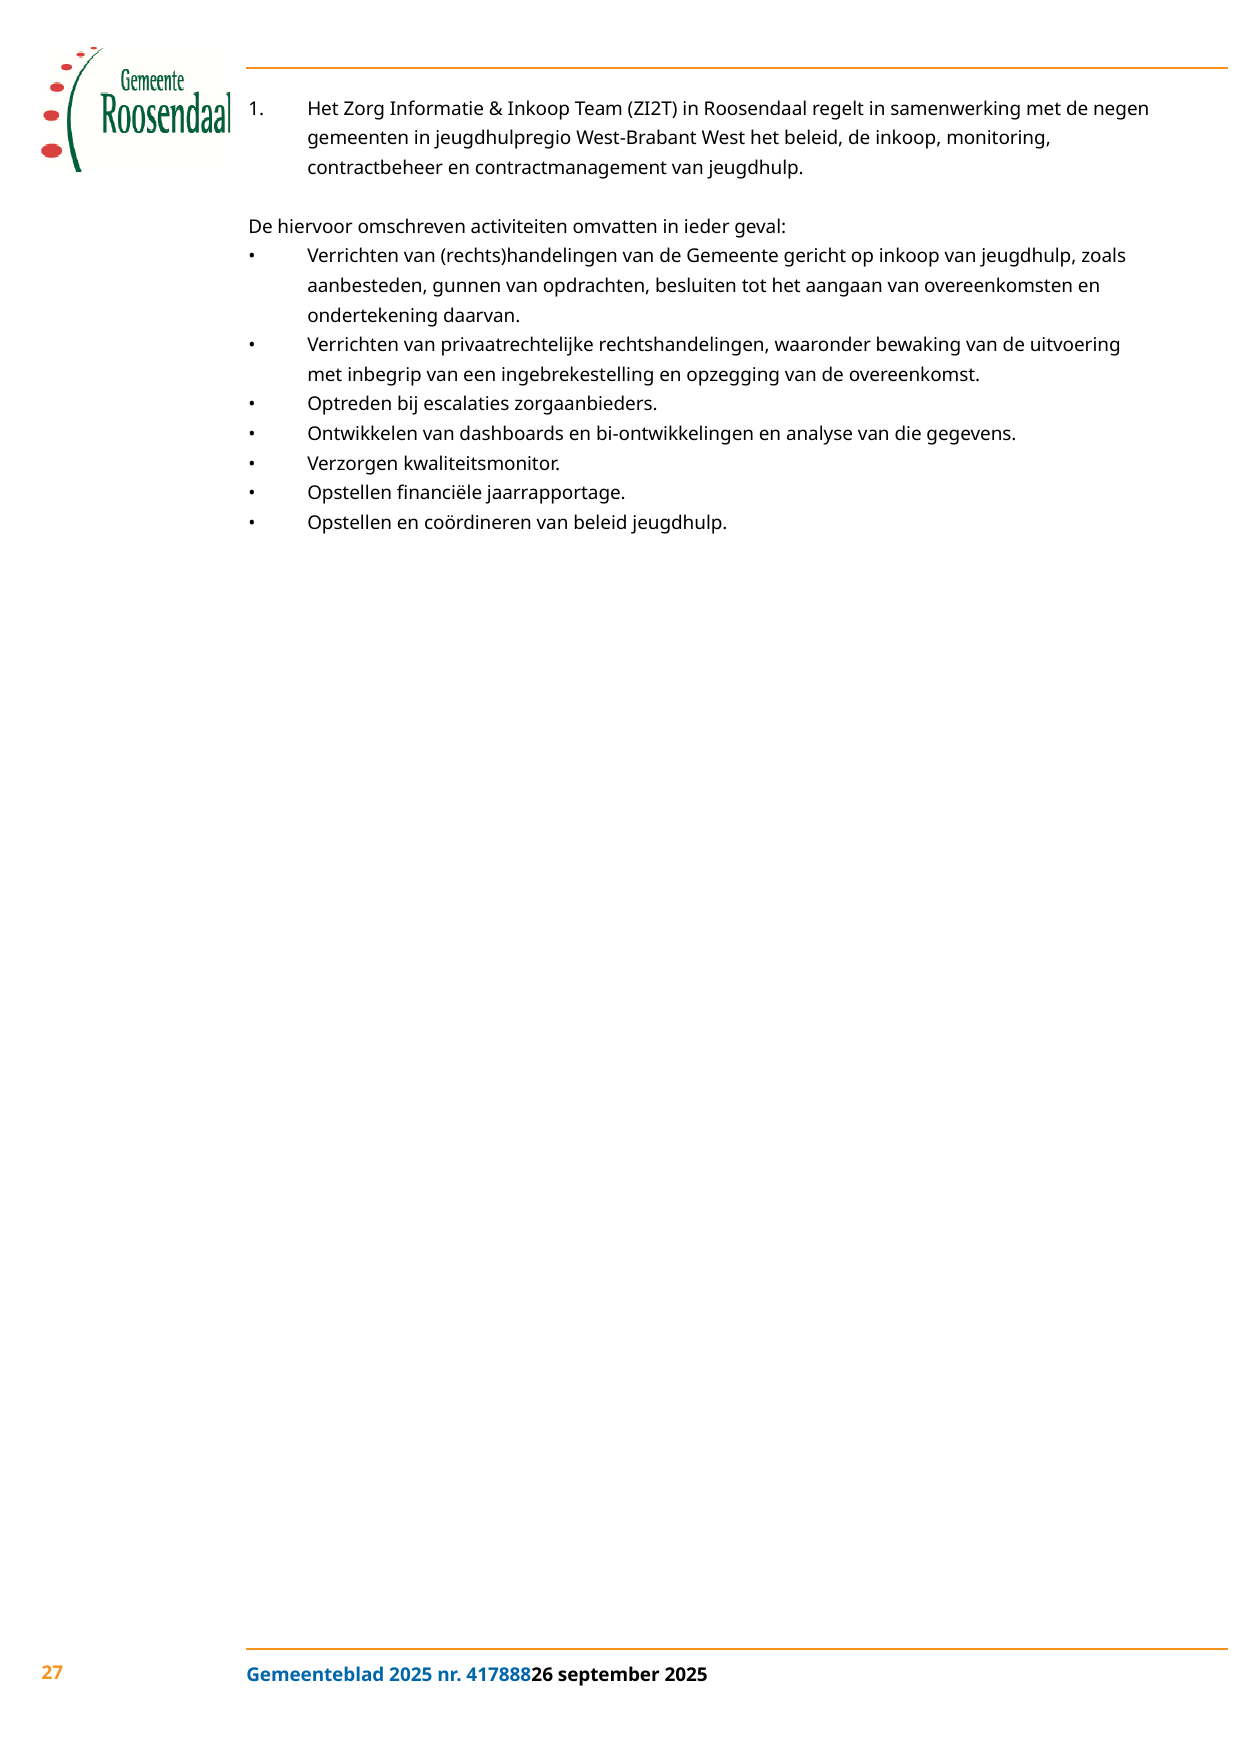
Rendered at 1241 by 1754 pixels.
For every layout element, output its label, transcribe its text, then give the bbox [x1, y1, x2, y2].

list Ontwikkelen van dashboards en bi-ontwikkelingen en analyse van die gegevens. [248, 420, 1152, 446]
list Het Zorg Informatie & Inkoop Team (ZI2T) in Roosendaal regelt in samenwerking met de negen gemeenten in jeugdhulpregio West-Brabant West het beleid, de inkoop, monitoring, contractbeheer en contractmanagement van jeugdhulp. [248, 95, 1152, 180]
list Verrichten van privaatrechtelijke rechtshandelingen, waaronder bewaking van de uitvoering met inbegrip van een ingebrekestelling en opzegging van de overeenkomst. [248, 331, 1152, 387]
text De hiervoor omschreven activiteiten omvatten in ieder geval: [248, 213, 1152, 239]
list Optreden bij escalaties zorgaanbieders. [248, 391, 1152, 416]
list Verrichten van (rechts)handelingen van de Gemeente gericht op inkoop van jeugdhulp, zoals aanbesteden, gunnen van opdrachten, besluiten tot het aangaan van overeenkomsten en ondertekening daarvan. [248, 243, 1152, 328]
list Opstellen financiële jaarrapportage. [248, 479, 1152, 505]
list Verzorgen kwaliteitsmonitor. [248, 450, 1152, 476]
list Opstellen en coördineren van beleid jeugdhulp. [248, 509, 1152, 535]
picture [41, 47, 231, 172]
